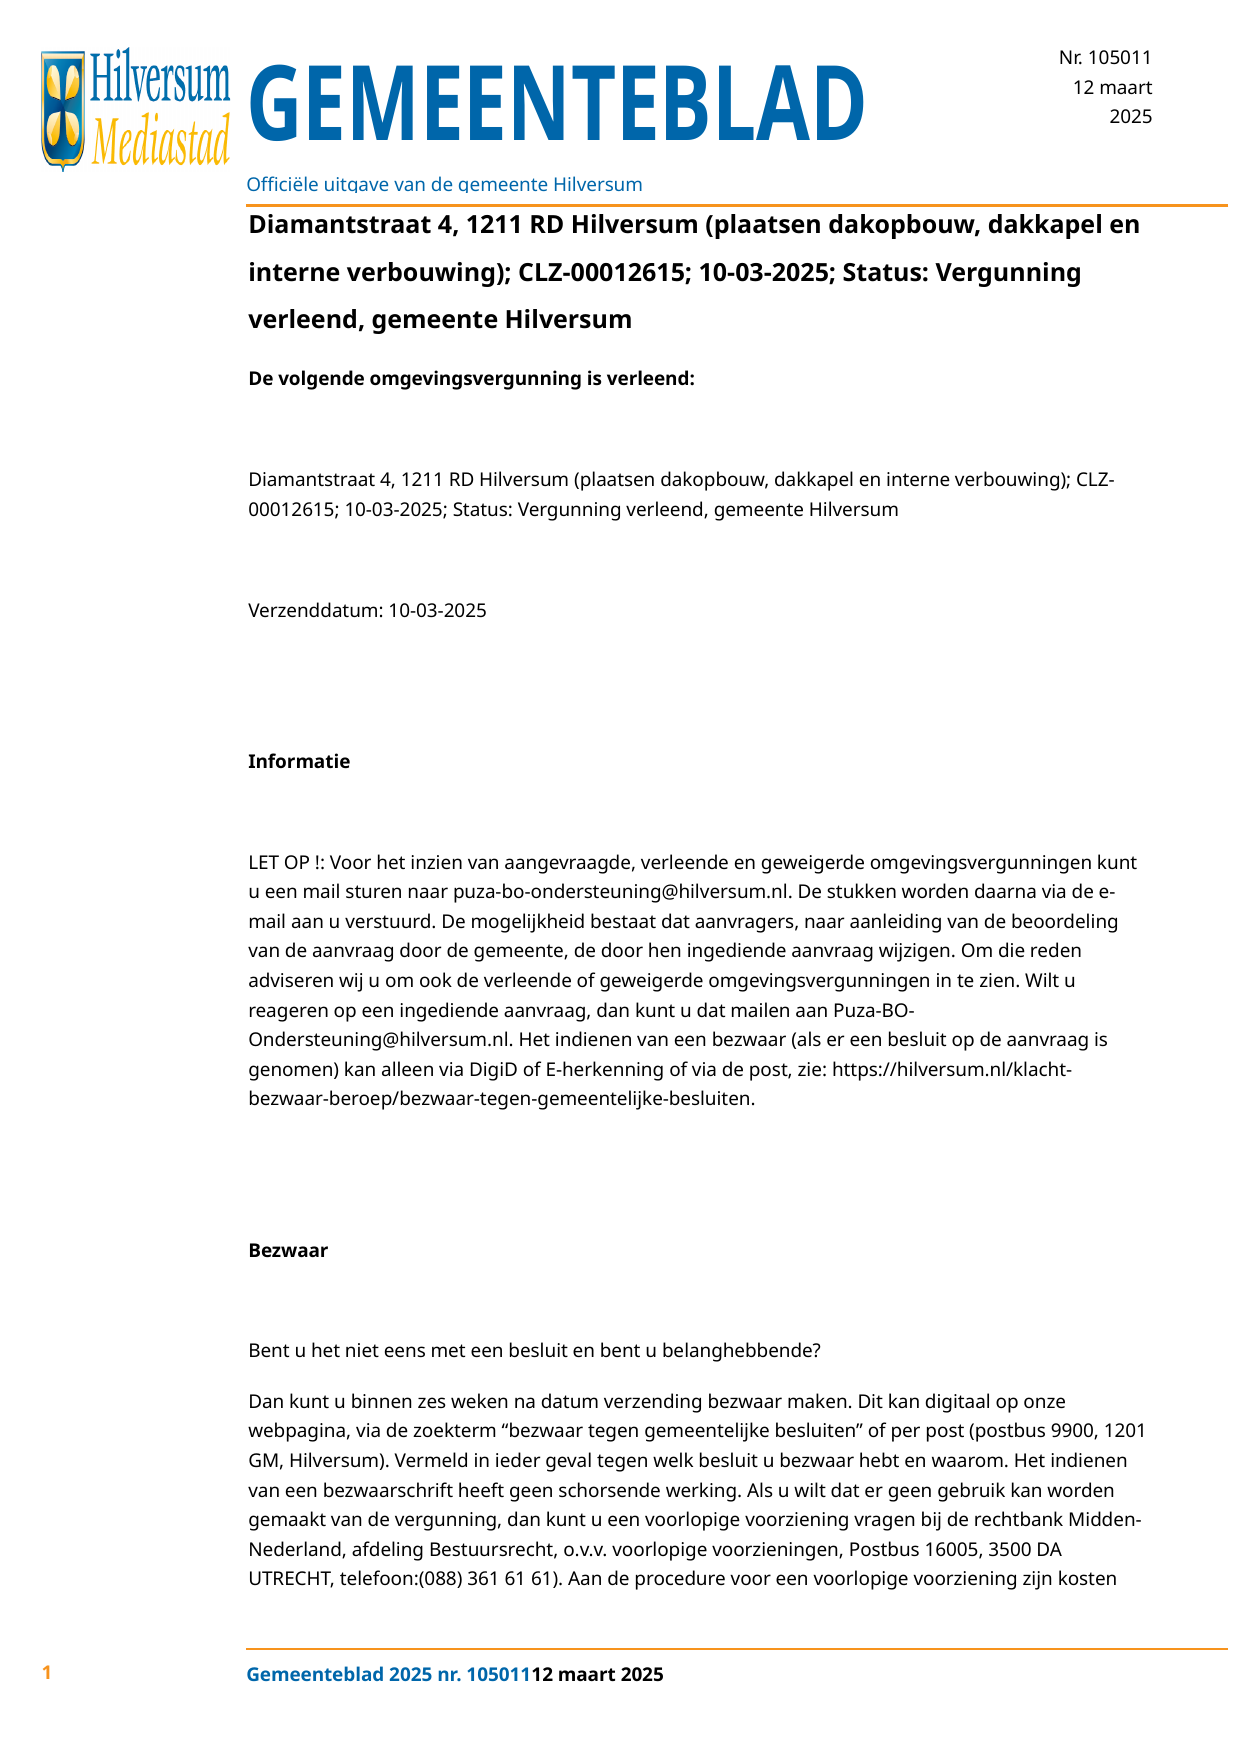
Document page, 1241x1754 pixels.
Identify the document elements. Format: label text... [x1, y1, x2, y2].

picture [41, 47, 231, 172]
text Bent u het niet eens met een besluit en bent u belanghebbende? [248, 1338, 1152, 1363]
text Informatie [248, 748, 1152, 774]
text Diamantstraat 4, 1211 RD Hilversum (plaatsen dakopbouw, dakkapel en interne verbouwing); CLZ-00012615; 10-03-2025; Status: Vergunning verleend, gemeente Hilversum [248, 466, 1152, 522]
text Verzenddatum: 10-03-2025 [248, 597, 1152, 622]
text Dan kunt u binnen zes weken na datum verzending bezwaar maken. Dit kan digitaal op onze webpagina, via de zoekterm “bezwaar tegen gemeentelijke besluiten” of per post (postbus 9900, 1201 GM, Hilversum). Vermeld in ieder geval tegen welk besluit u bezwaar hebt en waarom. Het indienen van een bezwaarschrift heeft geen schorsende werking. Als u wilt dat er geen gebruik kan worden gemaakt van de vergunning, dan kunt u een voorlopige voorziening vragen bij de rechtbank Midden-Nederland, afdeling Bestuursrecht, o.v.v. voorlopige voorzieningen, Postbus 16005, 3500 DA UTRECHT, telefoon:(088) 361 61 61). Aan de procedure voor een voorlopige voorziening zijn kosten [248, 1388, 1152, 1591]
text Bezwaar [248, 1237, 1152, 1262]
text De volgende omgevingsvergunning is verleend: [248, 366, 1152, 391]
text LET OP !: Voor het inzien van aangevraagde, verleende en geweigerde omgevingsvergunningen kunt u een mail sturen naar puza-bo-ondersteuning@hilversum.nl. De stukken worden daarna via de e-mail aan u verstuurd. De mogelijkheid bestaat dat aanvragers, naar aanleiding van de beoordeling van de aanvraag door de gemeente, de door hen ingediende aanvraag wijzigen. Om die reden adviseren wij u om ook de verleende of geweigerde omgevingsvergunningen in te zien. Wilt u reageren op een ingediende aanvraag, dan kunt u dat mailen aan Puza-BO-Ondersteuning@hilversum.nl. Het indienen van een bezwaar (als er een besluit op de aanvraag is genomen) kan alleen via DigiD of E-herkenning of via de post, zie: https://hilversum.nl/klacht-bezwaar-beroep/bezwaar-tegen-gemeentelijke-besluiten. [248, 849, 1152, 1111]
text Diamantstraat 4, 1211 RD Hilversum (plaatsen dakopbouw, dakkapel en interne verbouwing); CLZ-00012615; 10-03-2025; Status: Vergunning verleend, gemeente Hilversum [248, 207, 1152, 336]
